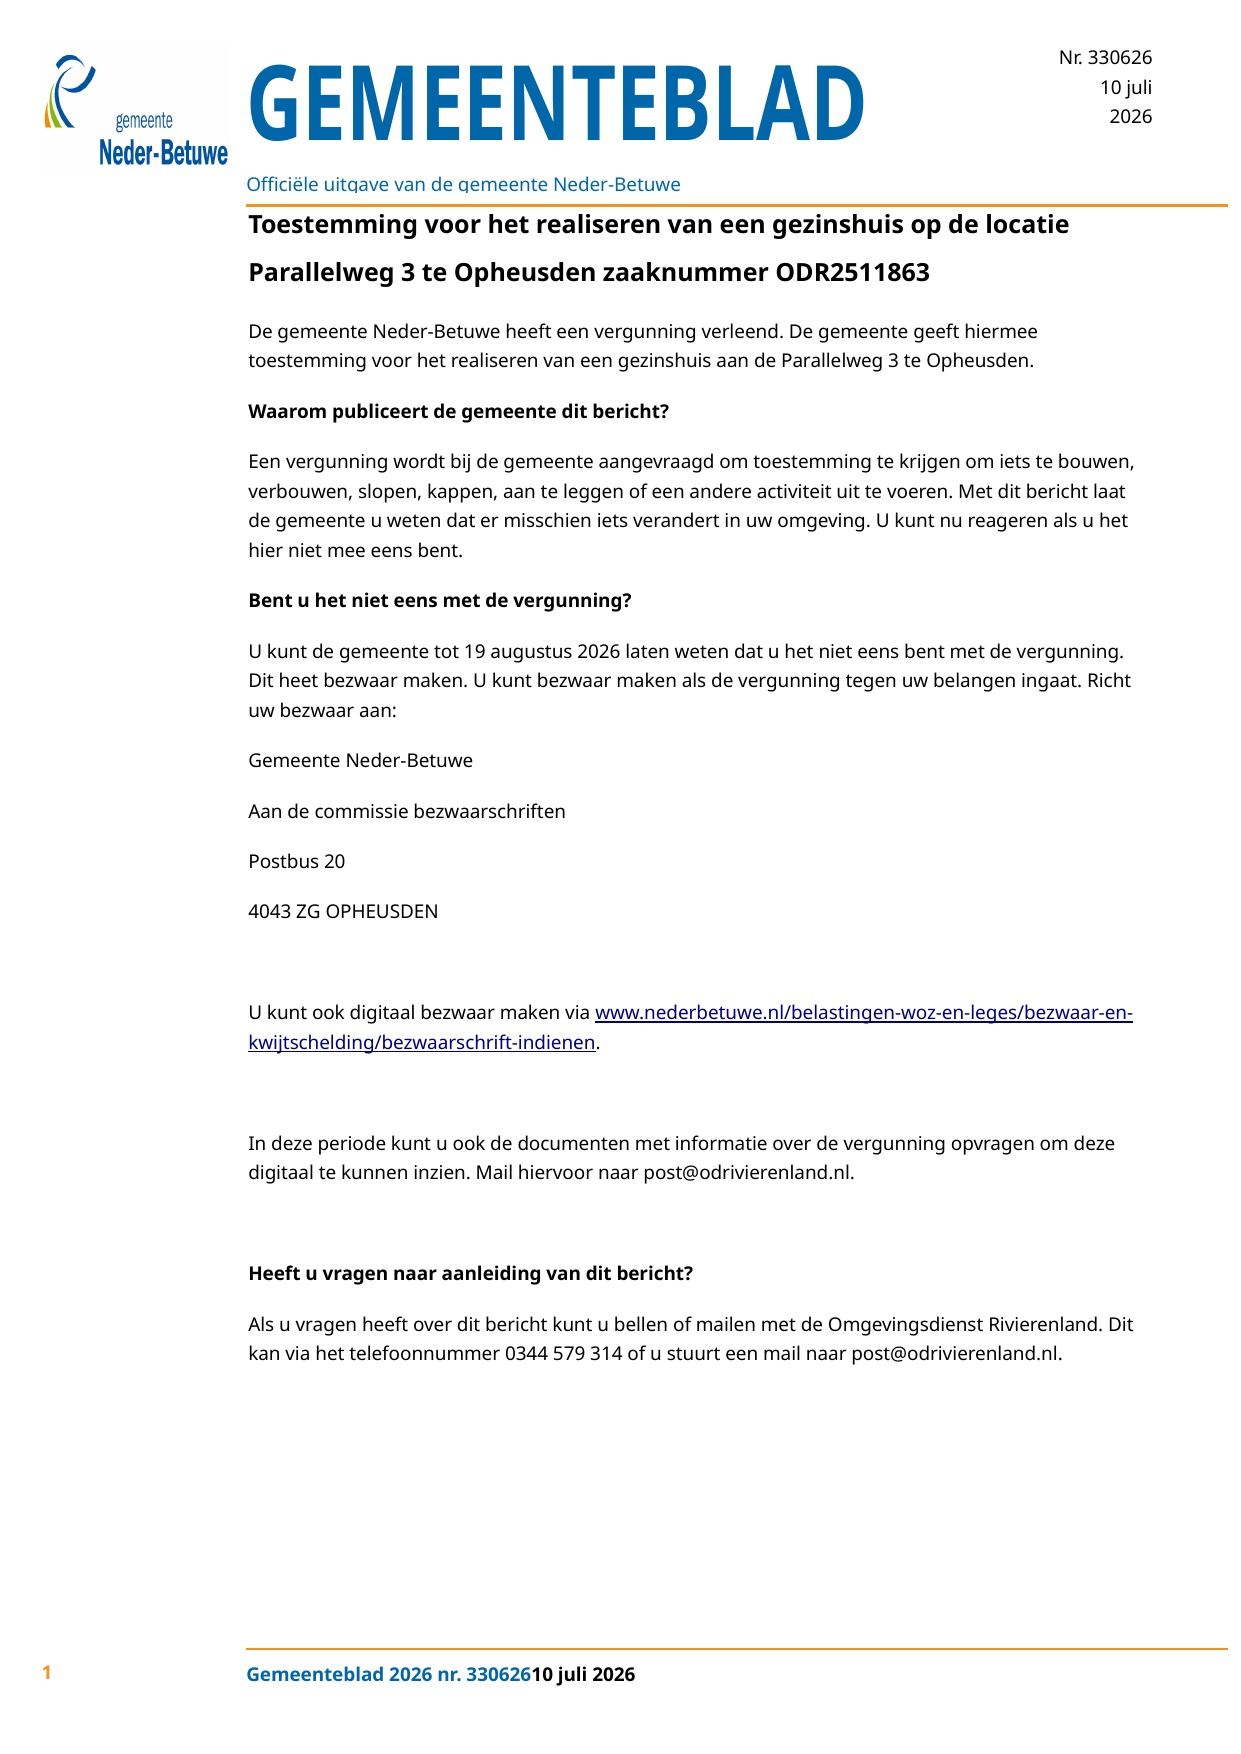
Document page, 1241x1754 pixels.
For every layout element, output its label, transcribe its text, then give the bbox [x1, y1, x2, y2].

text Toestemming voor het realiseren van een gezinshuis op de locatie Parallelweg 3 te Opheusden zaaknummer ODR2511863 [248, 207, 1152, 288]
text Bent u het niet eens met de vergunning? [248, 587, 1152, 613]
text Aan de commissie bezwaarschriften [248, 798, 1152, 824]
text Gemeente Neder-Betuwe [248, 747, 1152, 773]
text U kunt ook digitaal bezwaar maken via www.nederbetuwe.nl/belastingen-woz-en-leges/bezwaar-en-kwijtschelding/bezwaarschrift-indienen. [248, 999, 1152, 1055]
text Postbus 20 [248, 848, 1152, 874]
text Waarom publiceert de gemeente dit bericht? [248, 398, 1152, 424]
text Een vergunning wordt bij de gemeente aangevraagd om toestemming te krijgen om iets te bouwen, verbouwen, slopen, kappen, aan te leggen of een andere activiteit uit te voeren. Met dit bericht laat de gemeente u weten dat er misschien iets verandert in uw omgeving. U kunt nu reageren als u het hier niet mee eens bent. [248, 448, 1152, 563]
text Als u vragen heeft over dit bericht kunt u bellen of mailen met de Omgevingsdienst Rivierenland. Dit kan via het telefoonnummer 0344 579 314 of u stuurt een mail naar post@odrivierenland.nl. [248, 1311, 1152, 1366]
text In deze periode kunt u ook de documenten met informatie over de vergunning opvragen om deze digitaal te kunnen inzien. Mail hiervoor naar post@odrivierenland.nl. [248, 1130, 1152, 1185]
picture [41, 47, 231, 172]
text U kunt de gemeente tot 19 augustus 2026 laten weten dat u het niet eens bent met de vergunning. Dit heet bezwaar maken. U kunt bezwaar maken als de vergunning tegen uw belangen ingaat. Richt uw bezwaar aan: [248, 638, 1152, 723]
text 4043 ZG OPHEUSDEN [248, 899, 1152, 924]
text Heeft u vragen naar aanleiding van dit bericht? [248, 1260, 1152, 1286]
text De gemeente Neder-Betuwe heeft een vergunning verleend. De gemeente geeft hiermee toestemming voor het realiseren van een gezinshuis aan de Parallelweg 3 te Opheusden. [248, 318, 1152, 373]
